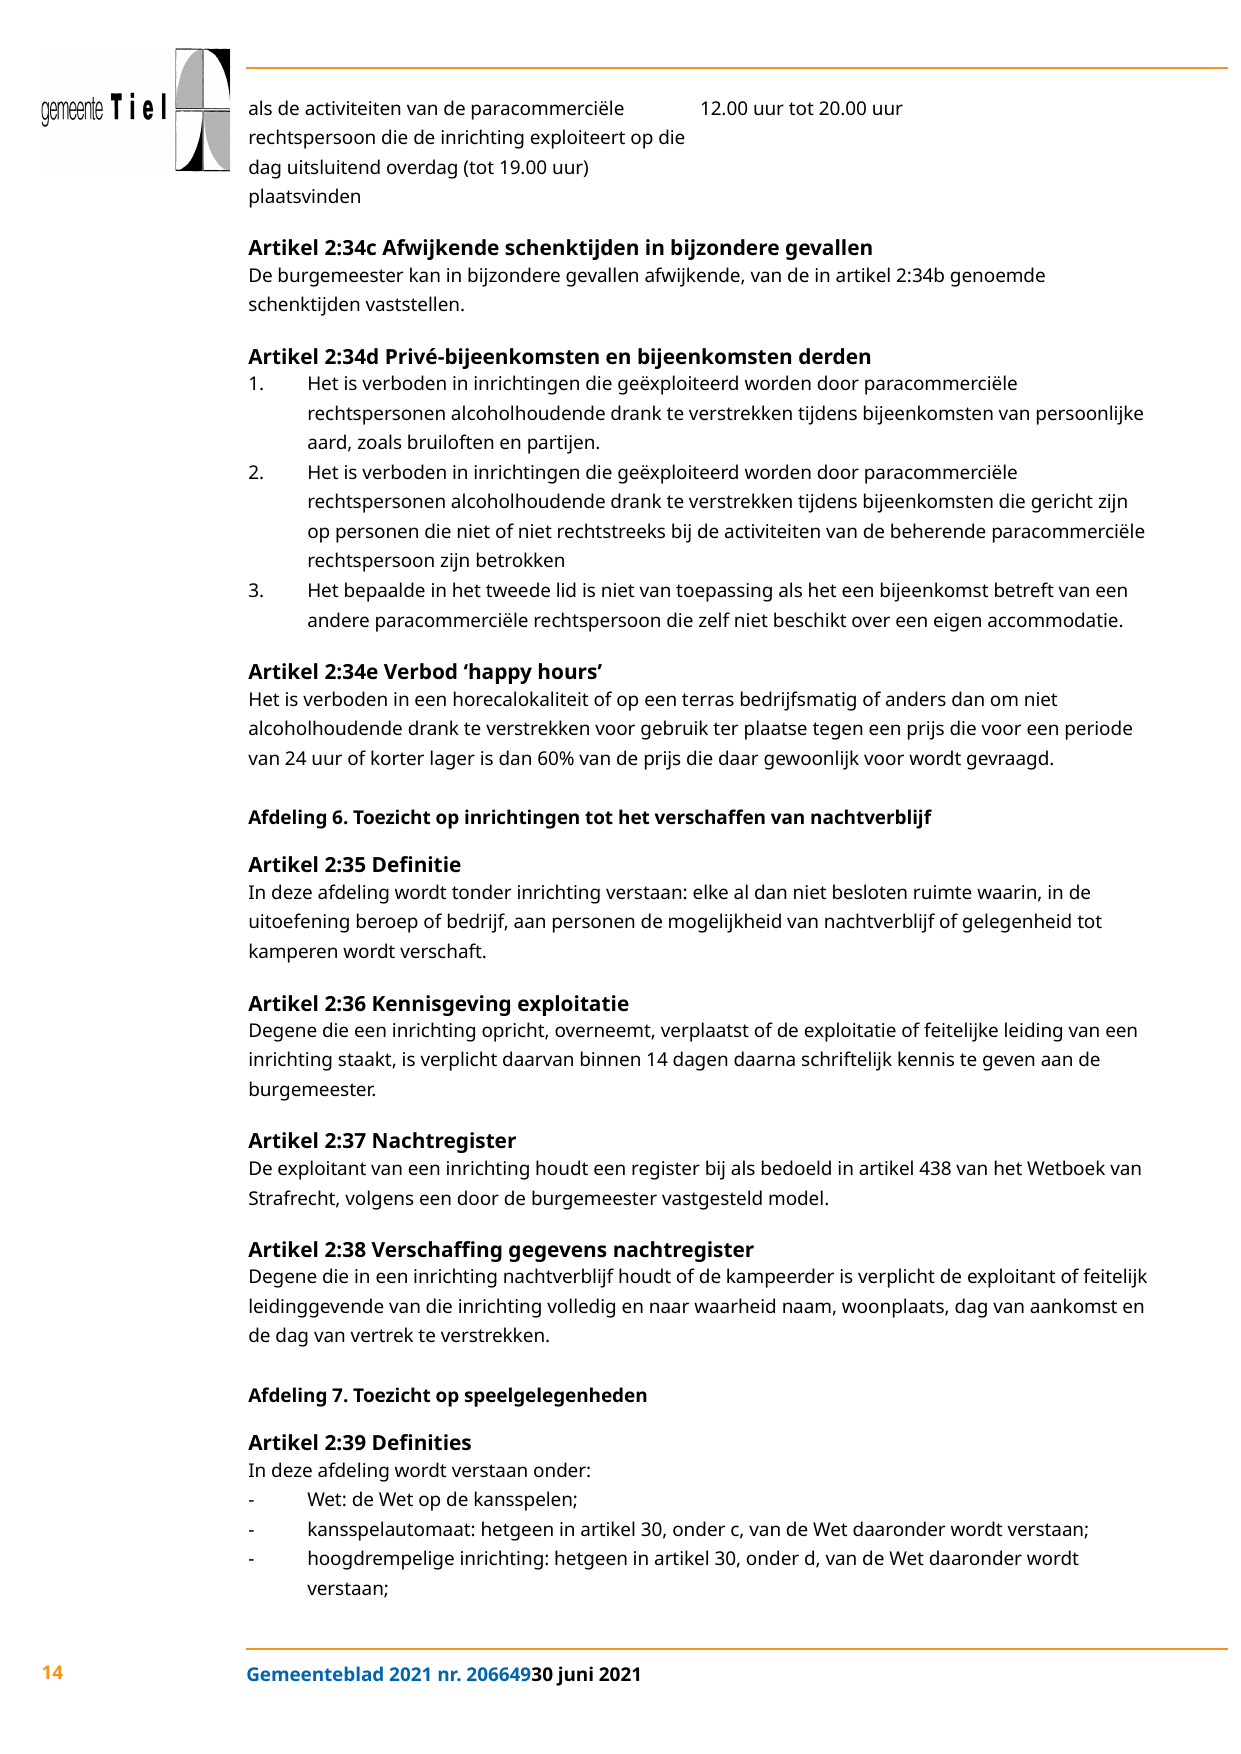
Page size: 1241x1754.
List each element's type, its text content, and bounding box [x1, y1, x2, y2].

text Afdeling 7. Toezicht op speelgelegenheden [248, 1382, 1152, 1408]
list Het is verboden in inrichtingen die geëxploiteerd worden door paracommerciële rechtspersonen alcoholhoudende drank te verstrekken tijdens bijeenkomsten van persoonlijke aard, zoals bruiloften en partijen. [248, 370, 1152, 455]
list hoogdrempelige inrichting: hetgeen in artikel 30, onder d, van de Wet daaronder wordt verstaan; [248, 1546, 1152, 1601]
text Artikel 2:39 Definities [248, 1428, 1152, 1457]
text Artikel 2:34c Afwijkende schenktijden in bijzondere gevallen [248, 233, 1152, 262]
table_cell 12.00 uur tot 20.00 uur [700, 95, 1152, 209]
list Het bepaalde in het tweede lid is niet van toepassing als het een bijeenkomst betreft van een andere paracommerciële rechtspersoon die zelf niet beschikt over een eigen accommodatie. [248, 577, 1152, 633]
text Artikel 2:35 Definitie [248, 851, 1152, 879]
text Afdeling 6. Toezicht op inrichtingen tot het verschaffen van nachtverblijf [248, 804, 1152, 830]
text In deze afdeling wordt tonder inrichting verstaan: elke al dan niet besloten ruimte waarin, in de uitoefening beroep of bedrijf, aan personen de mogelijkheid van nachtverblijf of gelegenheid tot kamperen wordt verschaft. [248, 879, 1152, 964]
text Het is verboden in een horecalokaliteit of op een terras bedrijfsmatig of anders dan om niet alcoholhoudende drank te verstrekken voor gebruik ter plaatse tegen een prijs die voor een periode van 24 uur of korter lager is dan 60% van de prijs die daar gewoonlijk voor wordt gevraagd. [248, 686, 1152, 771]
list Wet: de Wet op de kansspelen; [248, 1486, 1152, 1512]
text Degene die in een inrichting nachtverblijf houdt of de kampeerder is verplicht de exploitant of feitelijk leidinggevende van die inrichting volledig en naar waarheid naam, woonplaats, dag van aankomst en de dag van vertrek te verstrekken. [248, 1263, 1152, 1348]
text De burgemeester kan in bijzondere gevallen afwijkende, van de in artikel 2:34b genoemde schenktijden vaststellen. [248, 262, 1152, 317]
text Artikel 2:34d Privé-bijeenkomsten en bijeenkomsten derden [248, 342, 1152, 370]
text Artikel 2:37 Nachtregister [248, 1127, 1152, 1155]
text De exploitant van een inrichting houdt een register bij als bedoeld in artikel 438 van het Wetboek van Strafrecht, volgens een door de burgemeester vastgesteld model. [248, 1155, 1152, 1210]
list Het is verboden in inrichtingen die geëxploiteerd worden door paracommerciële rechtspersonen alcoholhoudende drank te verstrekken tijdens bijeenkomsten die gericht zijn op personen die niet of niet rechtstreeks bij de activiteiten van de beherende paracommerciële rechtspersoon zijn betrokken [248, 459, 1152, 573]
text Degene die een inrichting opricht, overneemt, verplaatst of de exploitatie of feitelijke leiding van een inrichting staakt, is verplicht daarvan binnen 14 dagen daarna schriftelijk kennis te geven aan de burgemeester. [248, 1017, 1152, 1102]
picture [41, 47, 231, 172]
text Artikel 2:34e Verbod ‘happy hours’ [248, 657, 1152, 686]
table_cell als de activiteiten van de paracommerciële rechtspersoon die de inrichting exploiteert op die dag uitsluitend overdag (tot 19.00 uur) plaatsvinden [248, 95, 700, 209]
list kansspelautomaat: hetgeen in artikel 30, onder c, van de Wet daaronder wordt verstaan; [248, 1516, 1152, 1542]
text Artikel 2:36 Kennisgeving exploitatie [248, 989, 1152, 1017]
text In deze afdeling wordt verstaan onder: [248, 1457, 1152, 1483]
text Artikel 2:38 Verschaffing gegevens nachtregister [248, 1235, 1152, 1263]
